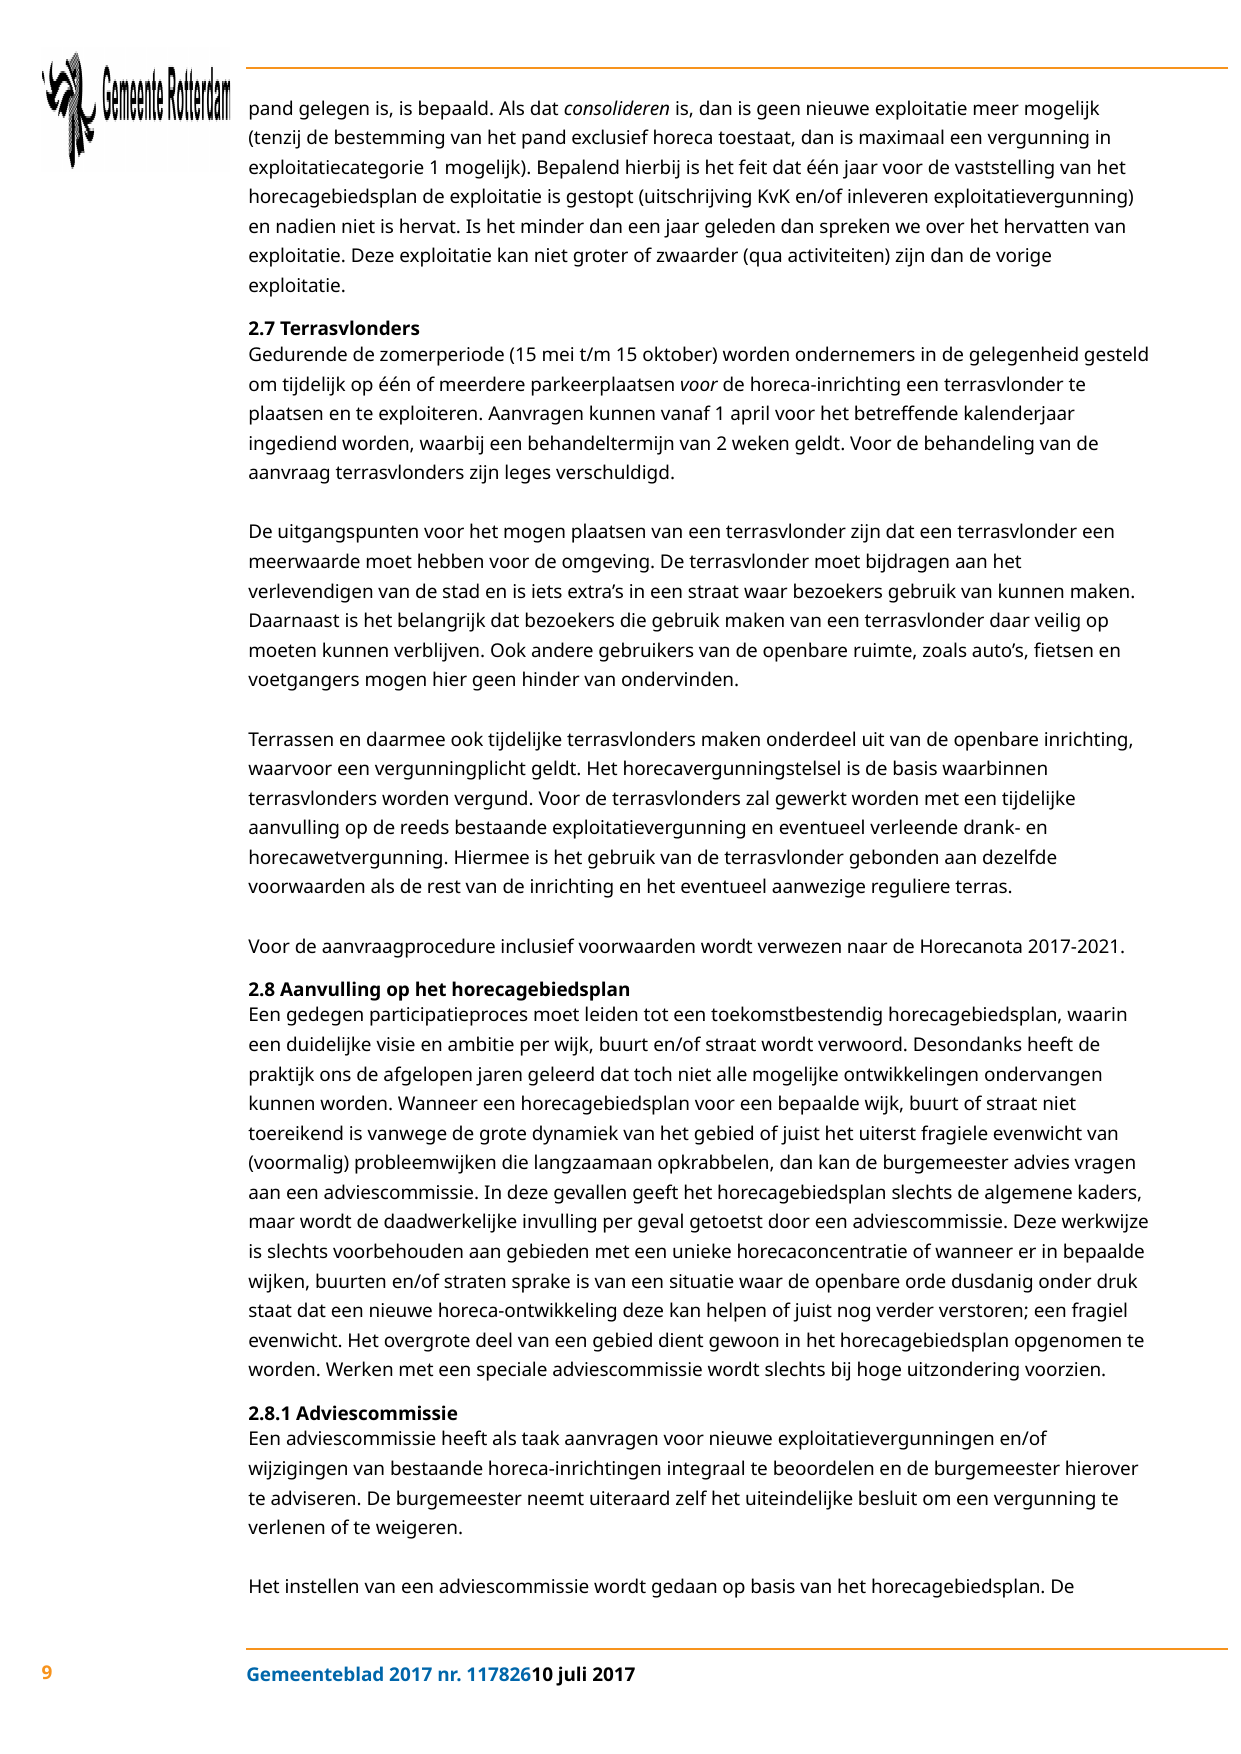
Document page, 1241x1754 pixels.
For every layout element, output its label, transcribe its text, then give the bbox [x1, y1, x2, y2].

text Gedurende de zomerperiode (15 mei t/m 15 oktober) worden ondernemers in de gelegenheid gesteld om tijdelijk op één of meerdere parkeerplaatsen voor de horeca-inrichting een terrasvlonder te plaatsen en te exploiteren. Aanvragen kunnen vanaf 1 april voor het betreffende kalenderjaar ingediend worden, waarbij een behandeltermijn van 2 weken geldt. Voor de behandeling van de aanvraag terrasvlonders zijn leges verschuldigd. [248, 341, 1152, 485]
picture [41, 47, 231, 172]
text Het instellen van een adviescommissie wordt gedaan op basis van het horecagebiedsplan. De [248, 1573, 1152, 1599]
text 2.7 Terrasvlonders [248, 315, 1152, 341]
text 2.8.1 Adviescommissie [248, 1400, 1152, 1426]
text Voor de aanvraagprocedure inclusief voorwaarden wordt verwezen naar de Horecanota 2017-2021. [248, 933, 1152, 958]
text Terrassen en daarmee ook tijdelijke terrasvlonders maken onderdeel uit van de openbare inrichting, waarvoor een vergunningplicht geldt. Het horecavergunningstelsel is de basis waarbinnen terrasvlonders worden vergund. Voor de terrasvlonders zal gewerkt worden met een tijdelijke aanvulling op de reeds bestaande exploitatievergunning en eventueel verleende drank- en horecawetvergunning. Hiermee is het gebruik van de terrasvlonder gebonden aan dezelfde voorwaarden als de rest van de inrichting en het eventueel aanwezige reguliere terras. [248, 726, 1152, 899]
text Een gedegen participatieproces moet leiden tot een toekomstbestendig horecagebiedsplan, waarin een duidelijke visie en ambitie per wijk, buurt en/of straat wordt verwoord. Desondanks heeft de praktijk ons de afgelopen jaren geleerd dat toch niet alle mogelijke ontwikkelingen ondervangen kunnen worden. Wanneer een horecagebiedsplan voor een bepaalde wijk, buurt of straat niet toereikend is vanwege de grote dynamiek van het gebied of juist het uiterst fragiele evenwicht van (voormalig) probleemwijken die langzaamaan opkrabbelen, dan kan de burgemeester advies vragen aan een adviescommissie. In deze gevallen geeft het horecagebiedsplan slechts de algemene kaders, maar wordt de daadwerkelijke invulling per geval getoetst door een adviescommissie. Deze werkwijze is slechts voorbehouden aan gebieden met een unieke horecaconcentratie of wanneer er in bepaalde wijken, buurten en/of straten sprake is van een situatie waar de openbare orde dusdanig onder druk staat dat een nieuwe horeca-ontwikkeling deze kan helpen of juist nog verder verstoren; een fragiel evenwicht. Het overgrote deel van een gebied dient gewoon in het horecagebiedsplan opgenomen te worden. Werken met een speciale adviescommissie wordt slechts bij hoge uitzondering voorzien. [248, 1002, 1152, 1382]
text De uitgangspunten voor het mogen plaatsen van een terrasvlonder zijn dat een terrasvlonder een meerwaarde moet hebben voor de omgeving. De terrasvlonder moet bijdragen aan het verlevendigen van de stad en is iets extra’s in een straat waar bezoekers gebruik van kunnen maken. Daarnaast is het belangrijk dat bezoekers die gebruik maken van een terrasvlonder daar veilig op moeten kunnen verblijven. Ook andere gebruikers van de openbare ruimte, zoals auto’s, fietsen en voetgangers mogen hier geen hinder van ondervinden. [248, 519, 1152, 692]
text 2.8 Aanvulling op het horecagebiedsplan [248, 976, 1152, 1002]
text Een adviescommissie heeft als taak aanvragen voor nieuwe exploitatievergunningen en/of wijzigingen van bestaande horeca-inrichtingen integraal te beoordelen en de burgemeester hierover te adviseren. De burgemeester neemt uiteraard zelf het uiteindelijke besluit om een vergunning te verlenen of te weigeren. [248, 1426, 1152, 1540]
text pand gelegen is, is bepaald. Als dat consolideren is, dan is geen nieuwe exploitatie meer mogelijk (tenzij de bestemming van het pand exclusief horeca toestaat, dan is maximaal een vergunning in exploitatiecategorie 1 mogelijk). Bepalend hierbij is het feit dat één jaar voor de vaststelling van het horecagebiedsplan de exploitatie is gestopt (uitschrijving KvK en/of inleveren exploitatievergunning) en nadien niet is hervat. Is het minder dan een jaar geleden dan spreken we over het hervatten van exploitatie. Deze exploitatie kan niet groter of zwaarder (qua activiteiten) zijn dan de vorige exploitatie. [248, 95, 1152, 298]
